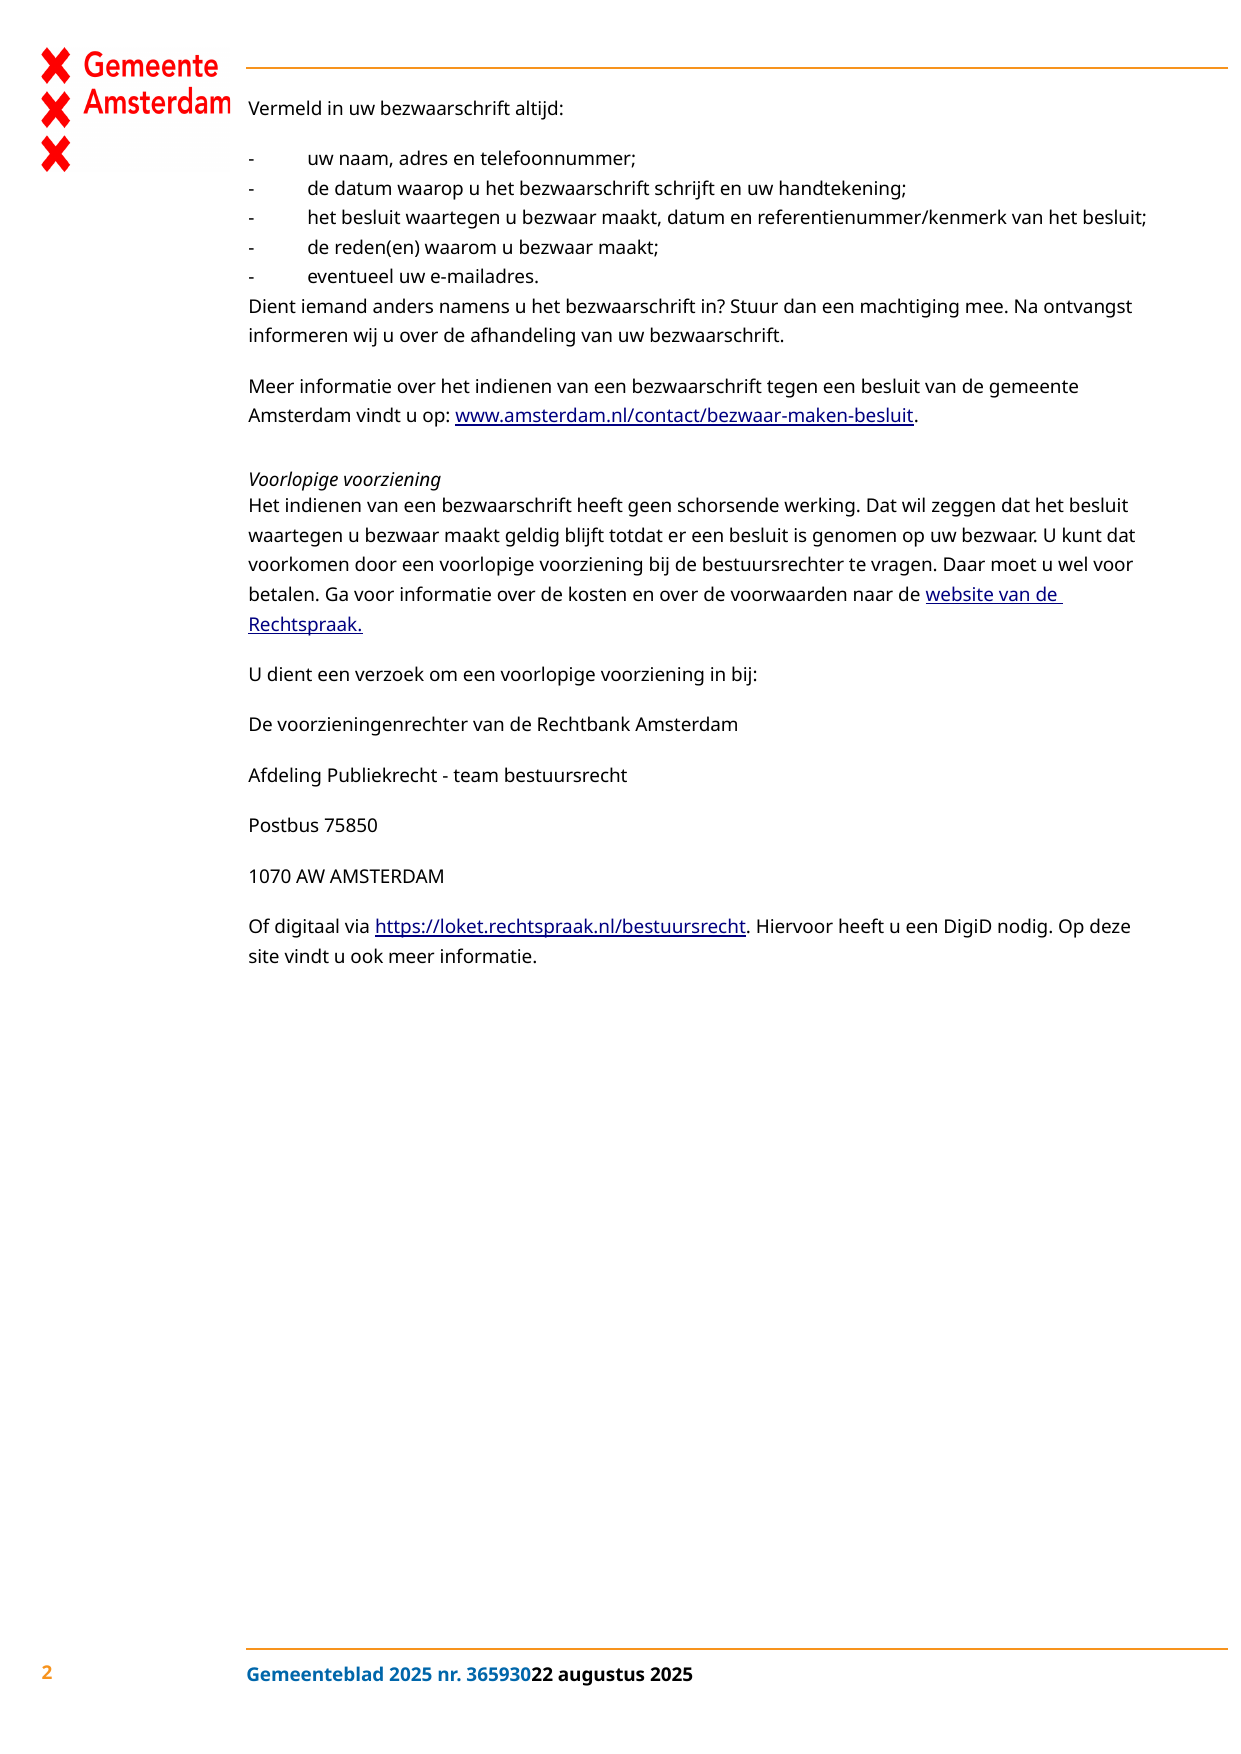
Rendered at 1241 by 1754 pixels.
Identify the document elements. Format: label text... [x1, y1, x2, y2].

text Meer informatie over het indienen van een bezwaarschrift tegen een besluit van de gemeente Amsterdam vindt u op: www.amsterdam.nl/contact/bezwaar-maken-besluit. [248, 373, 1152, 428]
text Postbus 75850 [248, 812, 1152, 838]
picture [41, 47, 231, 172]
list het besluit waartegen u bezwaar maakt, datum en referentienummer/kenmerk van het besluit; [248, 204, 1152, 230]
text Vermeld in uw bezwaarschrift altijd: [248, 95, 1152, 121]
text Of digitaal via https://loket.rechtspraak.nl/bestuursrecht. Hiervoor heeft u een DigiD nodig. Op deze site vindt u ook meer informatie. [248, 913, 1152, 968]
text Het indienen van een bezwaarschrift heeft geen schorsende werking. Dat wil zeggen dat het besluit waartegen u bezwaar maakt geldig blijft totdat er een besluit is genomen op uw bezwaar. U kunt dat voorkomen door een voorlopige voorziening bij de bestuursrechter te vragen. Daar moet u wel voor betalen. Ga voor informatie over de kosten en over de voorwaarden naar de website van de Rechtspraak. [248, 492, 1152, 636]
text Voorlopige voorziening [248, 467, 1152, 492]
list eventueel uw e-mailadres. [248, 263, 1152, 289]
text Dient iemand anders namens u het bezwaarschrift in? Stuur dan een machtiging mee. Na ontvangst informeren wij u over de afhandeling van uw bezwaarschrift. [248, 293, 1152, 348]
text Afdeling Publiekrecht - team bestuursrecht [248, 762, 1152, 788]
list de datum waarop u het bezwaarschrift schrijft en uw handtekening; [248, 175, 1152, 201]
text De voorzieningenrechter van de Rechtbank Amsterdam [248, 712, 1152, 737]
list uw naam, adres en telefoonnummer; [248, 145, 1152, 171]
text 1070 AW AMSTERDAM [248, 863, 1152, 888]
text U dient een verzoek om een voorlopige voorziening in bij: [248, 661, 1152, 687]
list de reden(en) waarom u bezwaar maakt; [248, 234, 1152, 260]
